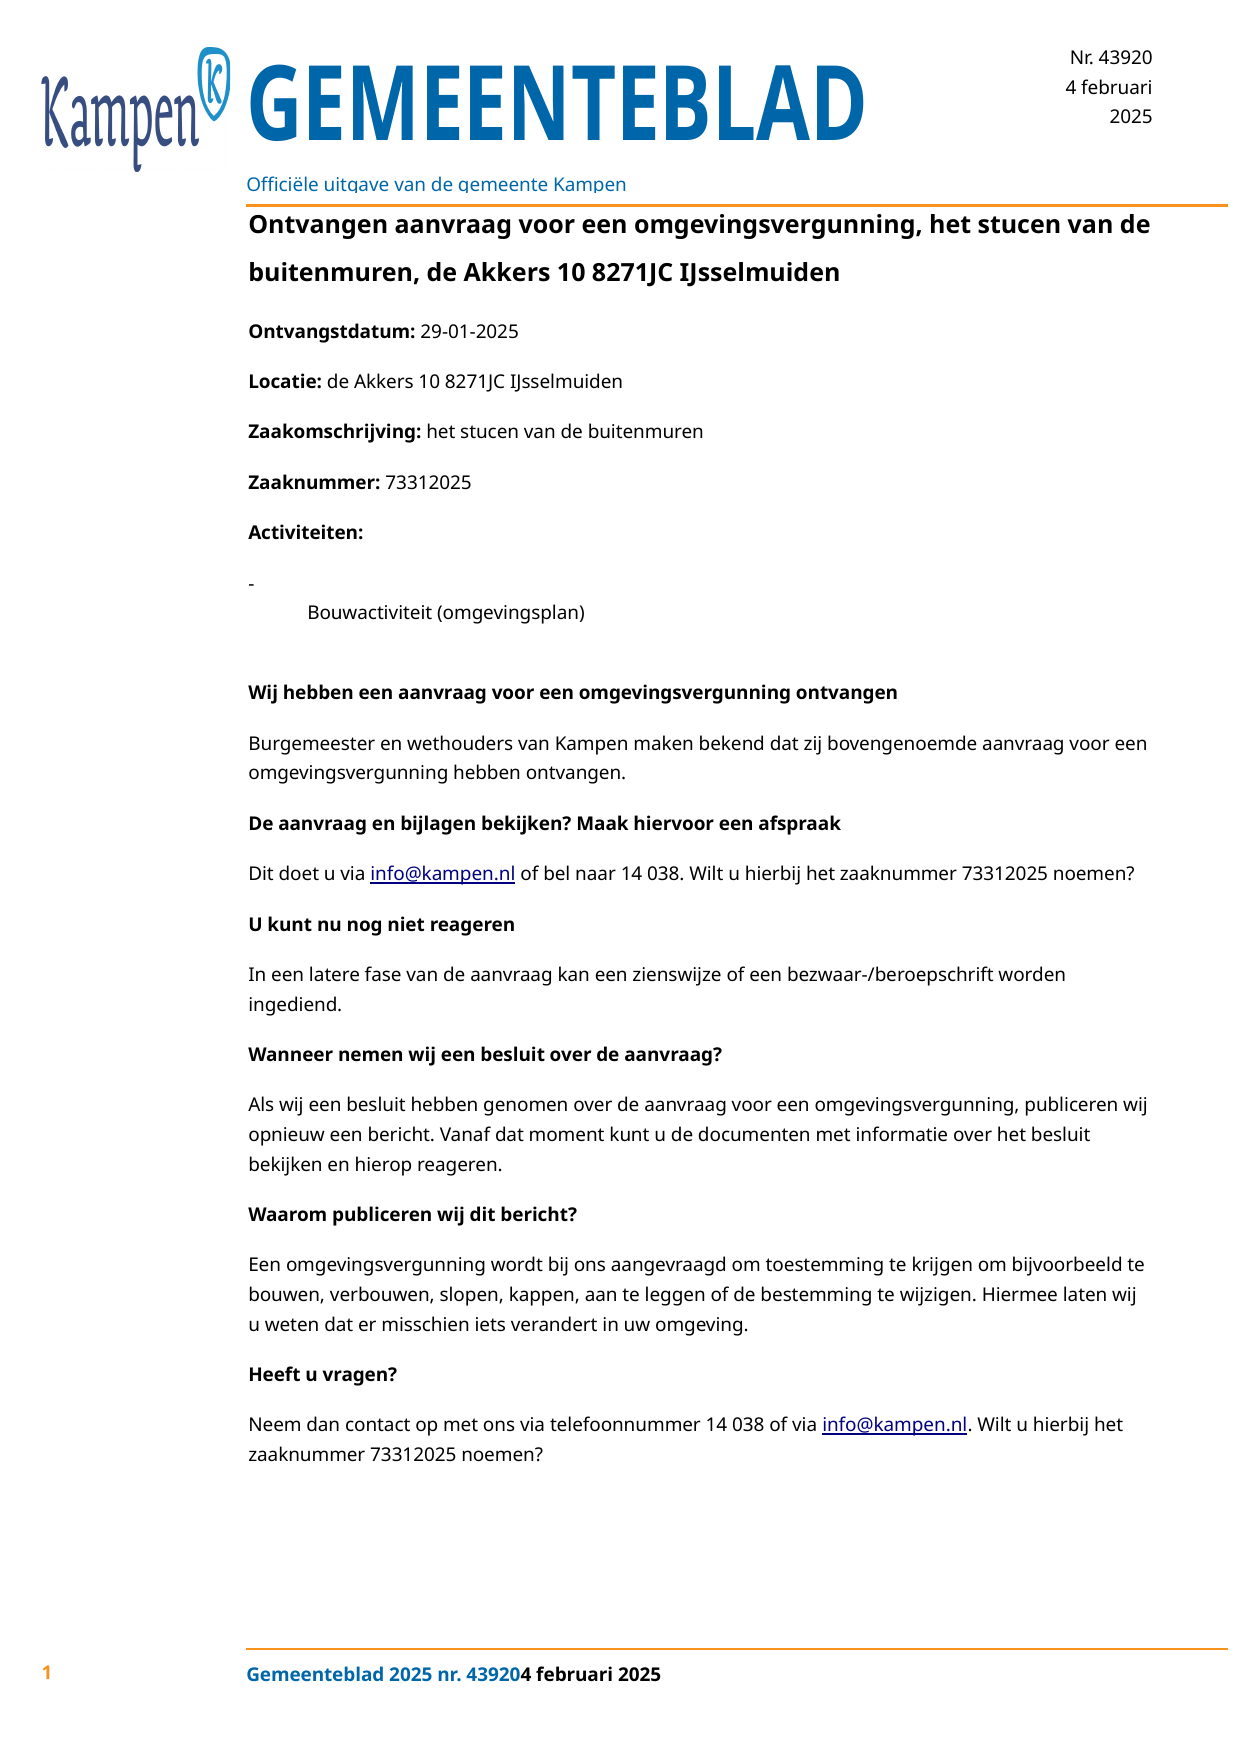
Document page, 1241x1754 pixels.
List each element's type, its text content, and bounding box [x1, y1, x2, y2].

text Heeft u vragen? [248, 1361, 1152, 1387]
text Waarom publiceren wij dit bericht? [248, 1201, 1152, 1227]
list Bouwactiviteit (omgevingsplan) [248, 599, 1152, 625]
text Locatie: de Akkers 10 8271JC IJsselmuiden [248, 368, 1152, 394]
text Dit doet u via info@kampen.nl of bel naar 14 038. Wilt u hierbij het zaaknummer 73312025 noemen? [248, 860, 1152, 886]
text Wij hebben een aanvraag voor een omgevingsvergunning ontvangen [248, 679, 1152, 705]
text Wanneer nemen wij een besluit over de aanvraag? [248, 1041, 1152, 1067]
text Zaakomschrijving: het stucen van de buitenmuren [248, 419, 1152, 444]
text Ontvangstdatum: 29-01-2025 [248, 318, 1152, 344]
text Burgemeester en wethouders van Kampen maken bekend dat zij bovengenoemde aanvraag voor een omgevingsvergunning hebben ontvangen. [248, 730, 1152, 785]
text Neem dan contact op met ons via telefoonnummer 14 038 of via info@kampen.nl. Wilt u hierbij het zaaknummer 73312025 noemen? [248, 1412, 1152, 1467]
text Een omgevingsvergunning wordt bij ons aangevraagd om toestemming te krijgen om bijvoorbeeld te bouwen, verbouwen, slopen, kappen, aan te leggen of de bestemming te wijzigen. Hiermee laten wij u weten dat er misschien iets verandert in uw omgeving. [248, 1252, 1152, 1337]
picture [41, 47, 231, 172]
text Ontvangen aanvraag voor een omgevingsvergunning, het stucen van de buitenmuren, de Akkers 10 8271JC IJsselmuiden [248, 207, 1152, 288]
text Activiteiten: [248, 519, 1152, 545]
text In een latere fase van de aanvraag kan een zienswijze of een bezwaar-/beroepschrift worden ingediend. [248, 961, 1152, 1017]
text De aanvraag en bijlagen bekijken? Maak hiervoor een afspraak [248, 810, 1152, 836]
text Als wij een besluit hebben genomen over de aanvraag voor een omgevingsvergunning, publiceren wij opnieuw een bericht. Vanaf dat moment kunt u de documenten met informatie over het besluit bekijken en hierop reageren. [248, 1092, 1152, 1177]
text Zaaknummer: 73312025 [248, 469, 1152, 495]
text U kunt nu nog niet reageren [248, 911, 1152, 937]
